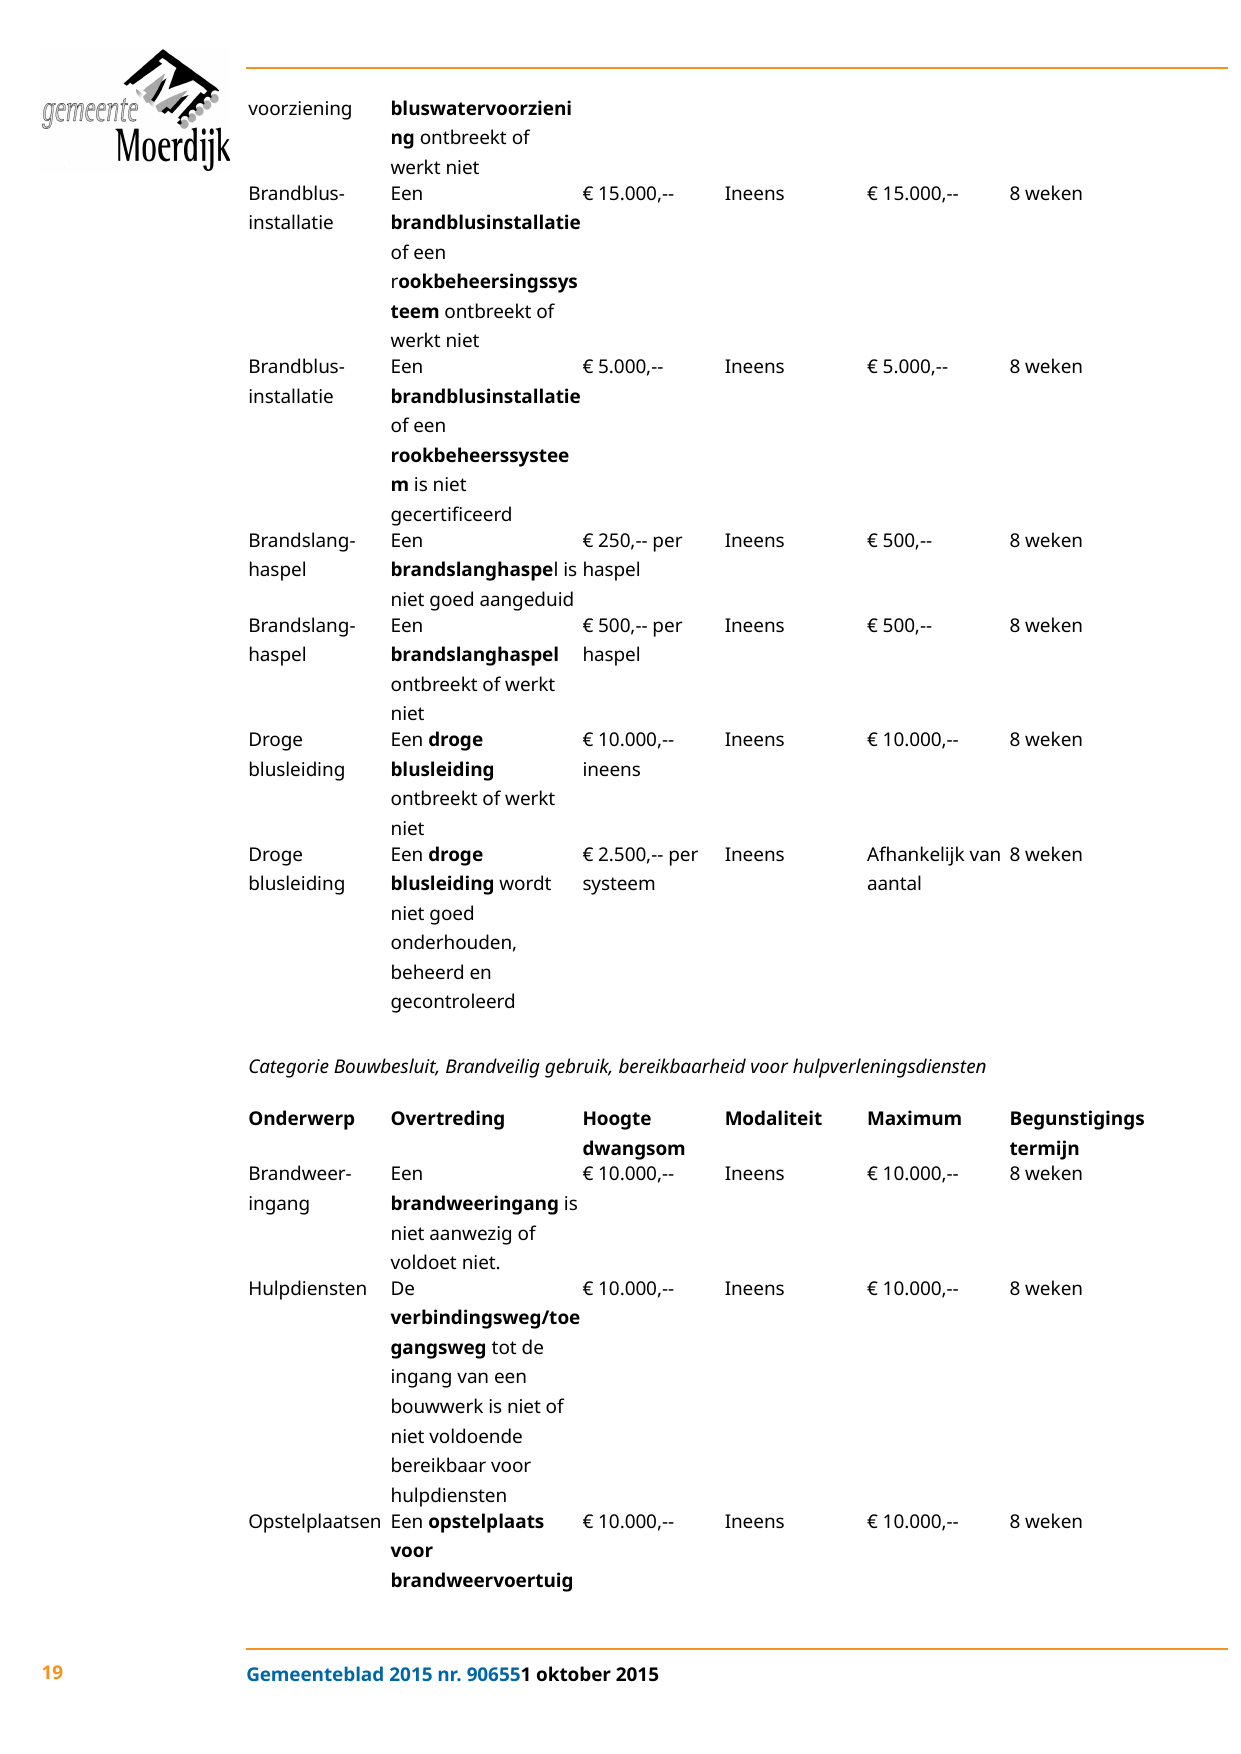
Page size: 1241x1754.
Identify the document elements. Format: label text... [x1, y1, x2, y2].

table_cell [867, 95, 1009, 180]
table_cell € 10.000,-- [582, 1508, 724, 1593]
table_cell Droge blusleiding [248, 841, 390, 1014]
table_cell Een brandweeringang is niet aanwezig of voldoet niet. [390, 1161, 582, 1275]
table_cell Een brandblusinstallatie of een rookbeheersingssysteem ontbreekt of werkt niet [390, 180, 582, 353]
table_cell € 10.000,-- [582, 1275, 724, 1508]
table_cell € 500,-- [867, 527, 1009, 612]
table_cell Ineens [725, 726, 867, 841]
table_cell Droge blusleiding [248, 726, 390, 841]
table_cell 8 weken [1009, 180, 1152, 353]
table_cell Ineens [725, 353, 867, 527]
table_cell Een droge blusleiding ontbreekt of werkt niet [390, 726, 582, 841]
table_cell Een brandblusinstallatie of een rookbeheerssysteem is niet gecertificeerd [390, 353, 582, 527]
table_cell 8 weken [1009, 726, 1152, 841]
table_cell € 15.000,-- [867, 180, 1009, 353]
table_cell € 15.000,-- [582, 180, 724, 353]
table_cell € 500,-- [867, 612, 1009, 726]
table_cell 8 weken [1009, 841, 1152, 1014]
table_header Hoogte dwangsom [582, 1105, 724, 1161]
table_cell Ineens [725, 180, 867, 353]
table_cell € 10.000,-- [867, 1161, 1009, 1275]
table_cell 8 weken [1009, 1508, 1152, 1593]
table_cell Brandslang- haspel [248, 527, 390, 612]
table_cell Ineens [725, 1161, 867, 1275]
table_cell [725, 95, 867, 180]
table_cell Een brandslanghaspel ontbreekt of werkt niet [390, 612, 582, 726]
table_cell Brandblus-installatie [248, 353, 390, 527]
table_cell Een brandslanghaspel is niet goed aangeduid [390, 527, 582, 612]
table_cell Ineens [725, 527, 867, 612]
table_cell € 250,-- per haspel [582, 527, 724, 612]
table_cell Ineens [725, 612, 867, 726]
table_cell Brandweer-ingang [248, 1161, 390, 1275]
table_cell € 5.000,-- [582, 353, 724, 527]
table_cell Ineens [725, 1275, 867, 1508]
table_cell Afhankelijk van aantal [867, 841, 1009, 1014]
table_cell Een droge blusleiding wordt niet goed onderhouden, beheerd en gecontroleerd [390, 841, 582, 1014]
table_cell € 5.000,-- [867, 353, 1009, 527]
table_cell bluswatervoorziening ontbreekt of werkt niet [390, 95, 582, 180]
table_header Modaliteit [725, 1105, 867, 1161]
text Categorie Bouwbesluit, Brandveilig gebruik, bereikbaarheid voor hulpverleningsdiensten [248, 1054, 1152, 1079]
table_cell 8 weken [1009, 1275, 1152, 1508]
table_cell 8 weken [1009, 1161, 1152, 1275]
table_cell [582, 95, 724, 180]
table_header Overtreding [390, 1105, 582, 1161]
table_cell De verbindingsweg/toegangsweg tot de ingang van een bouwwerk is niet of niet voldoende bereikbaar voor hulpdiensten [390, 1275, 582, 1508]
table_header Maximum [867, 1105, 1009, 1161]
table_cell Ineens [725, 1508, 867, 1593]
table_cell € 2.500,-- per systeem [582, 841, 724, 1014]
table_cell Hulpdiensten [248, 1275, 390, 1508]
table_cell Brandslang-haspel [248, 612, 390, 726]
table_cell Ineens [725, 841, 867, 1014]
table_cell Brandblus-installatie [248, 180, 390, 353]
table_cell 8 weken [1009, 527, 1152, 612]
table_cell voorziening [248, 95, 390, 180]
table_cell € 500,-- per haspel [582, 612, 724, 726]
table_cell Een opstelplaats voor brandweervoertuig [390, 1508, 582, 1593]
table_cell [1009, 95, 1152, 180]
table_cell € 10.000,-- [867, 1275, 1009, 1508]
table_cell € 10.000,-- [582, 1161, 724, 1275]
table_cell € 10.000,-- [867, 726, 1009, 841]
picture [41, 47, 231, 172]
table_header Begunstigingstermijn [1009, 1105, 1152, 1161]
table_header Onderwerp [248, 1105, 390, 1161]
table_cell 8 weken [1009, 353, 1152, 527]
table_cell € 10.000,-- ineens [582, 726, 724, 841]
table_cell Opstelplaatsen [248, 1508, 390, 1593]
table_cell € 10.000,-- [867, 1508, 1009, 1593]
table_cell 8 weken [1009, 612, 1152, 726]
